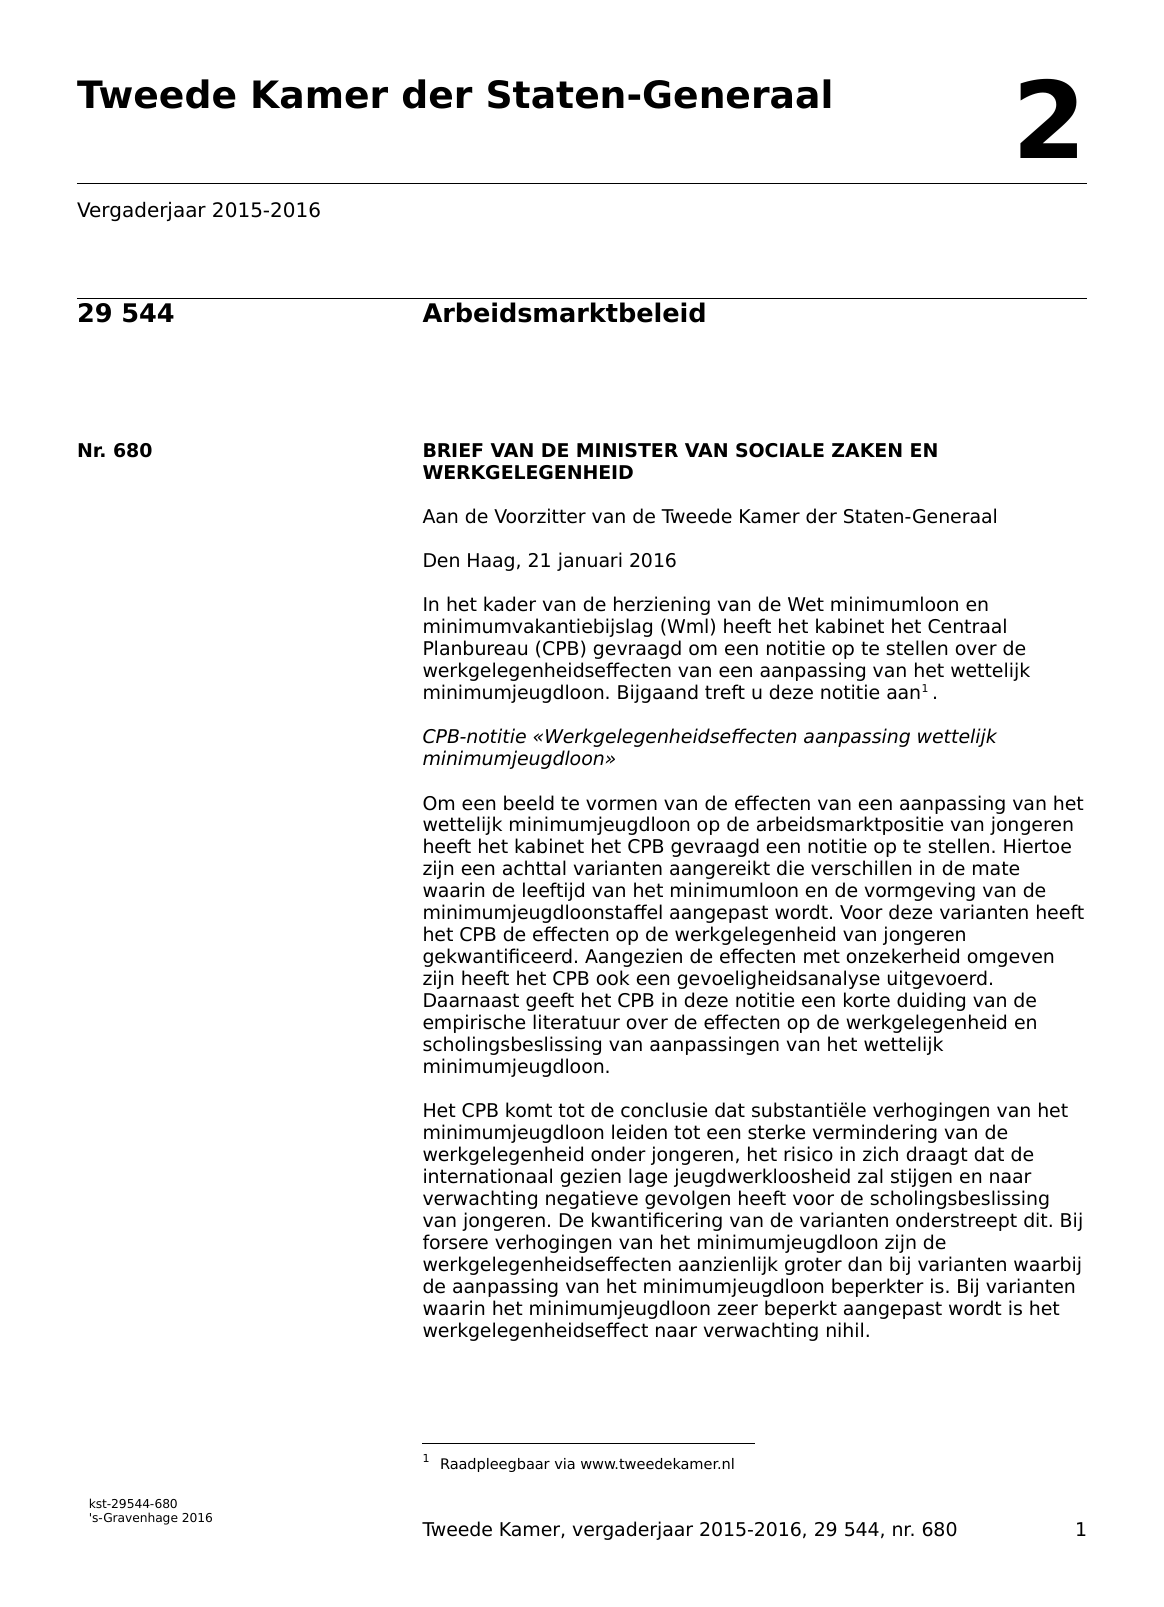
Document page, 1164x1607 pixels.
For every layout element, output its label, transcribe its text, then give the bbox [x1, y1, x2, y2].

text In het kader van de herziening van de Wet minimumloon en minimumvakantiebijslag (Wml) heeft het kabinet het Centraal Planbureau (CPB) gevraagd om een notitie op te stellen over de werkgelegenheidseffecten van een aanpassing van het wettelijk minimumjeugdloon. Bijgaand treft u deze notitie aan. [422, 594, 1087, 704]
text Het CPB komt tot de conclusie dat substantiële verhogingen van het minimumjeugdloon leiden tot een sterke vermindering van de werkgelegenheid onder jongeren, het risico in zich draagt dat de internationaal gezien lage jeugdwerkloosheid zal stijgen en naar verwachting negatieve gevolgen heeft voor de scholingsbeslissing van jongeren. De kwantificering van de varianten onderstreept dit. Bij forsere verhogingen van het minimumjeugdloon zijn de werkgelegenheidseffecten aanzienlijk groter dan bij varianten waarbij de aanpassing van het minimumjeugdloon beperkter is. Bij varianten waarin het minimumjeugdloon zeer beperkt aangepast wordt is het werkgelegenheidseffect naar verwachting nihil. [422, 1100, 1087, 1342]
subtitle Nr. 680 BRIEF VAN DE MINISTER VAN SOCIALE ZAKEN EN WERKGELEGENHEID [77, 440, 1087, 484]
text Den Haag, 21 januari 2016 [422, 550, 1087, 572]
subtitle 29 544 Arbeidsmarktbeleid [77, 299, 1087, 329]
text kst-29544-680 [88, 1497, 323, 1511]
text Om een beeld te vormen van de effecten van een aanpassing van het wettelijk minimumjeugdloon op de arbeidsmarktpositie van jongeren heeft het kabinet het CPB gevraagd een notitie op te stellen. Hiertoe zijn een achttal varianten aangereikt die verschillen in de mate waarin de leeftijd van het minimumloon en de vormgeving van de minimumjeugdloonstaffel aangepast wordt. Voor deze varianten heeft het CPB de effecten op de werkgelegenheid van jongeren gekwantificeerd. Aangezien de effecten met onzekerheid omgeven zijn heeft het CPB ook een gevoeligheidsanalyse uitgevoerd. Daarnaast geeft het CPB in deze notitie een korte duiding van de empirische literatuur over de effecten op de werkgelegenheid en scholingsbeslissing van aanpassingen van het wettelijk minimumjeugdloon. [422, 792, 1087, 1078]
table_header Tweede Kamer der Staten-Generaal [77, 59, 886, 183]
table_header 2 [886, 59, 1087, 183]
text Raadpleegbaar via www.tweedekamer.nl [422, 1452, 1087, 1474]
table_cell Vergaderjaar 2015-2016 [77, 184, 1087, 298]
subtitle CPB-notitie «Werkgelegenheidseffecten aanpassing wettelijk minimumjeugdloon» [422, 726, 1087, 770]
text 's-Gravenhage 2016 [88, 1511, 323, 1525]
text Aan de Voorzitter van de Tweede Kamer der Staten-Generaal [422, 506, 1087, 528]
